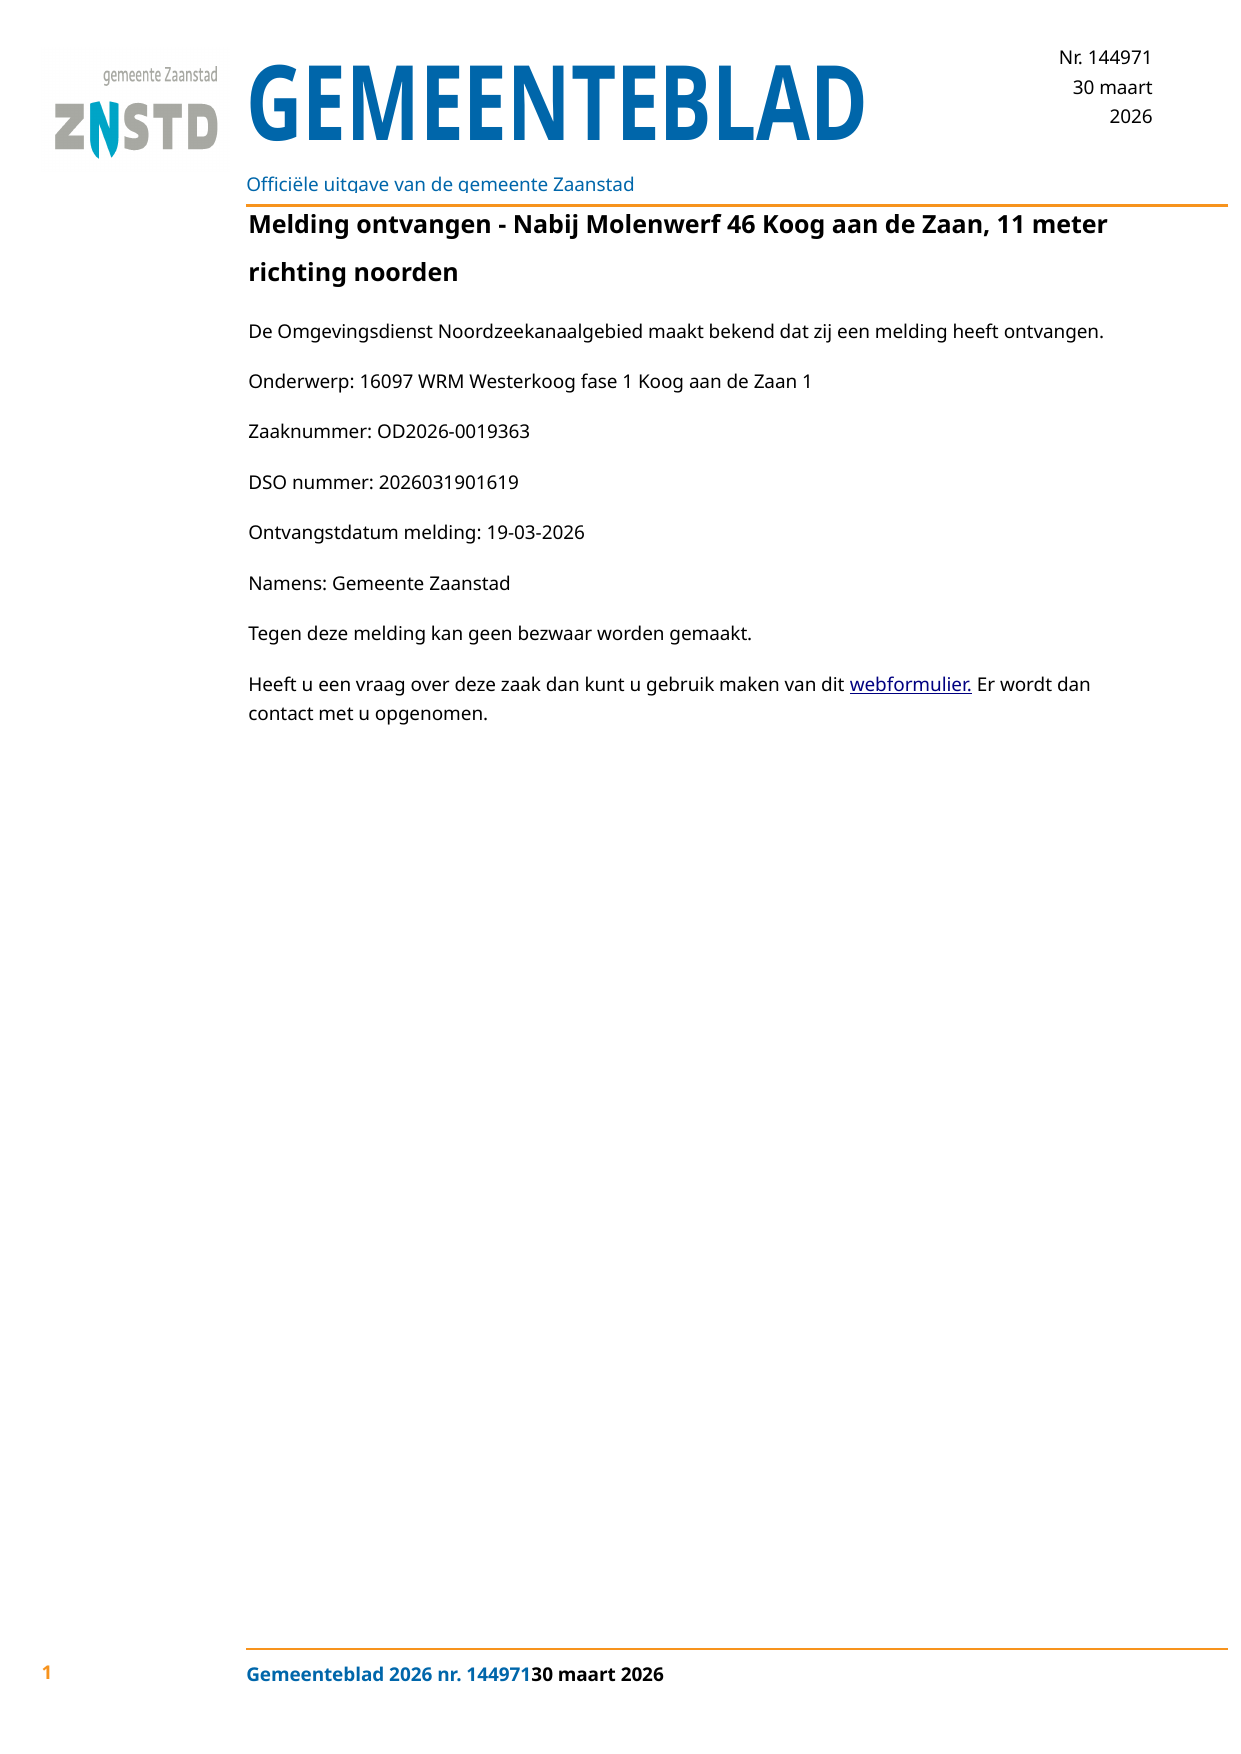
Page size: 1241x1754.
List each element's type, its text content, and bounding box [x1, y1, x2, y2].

text Tegen deze melding kan geen bezwaar worden gemaakt. [248, 620, 1152, 646]
text DSO nummer: 2026031901619 [248, 469, 1152, 495]
text Ontvangstdatum melding: 19-03-2026 [248, 519, 1152, 545]
text Melding ontvangen - Nabij Molenwerf 46 Koog aan de Zaan, 11 meter richting noorden [248, 207, 1152, 288]
text Heeft u een vraag over deze zaak dan kunt u gebruik maken van dit webformulier. Er wordt dan contact met u opgenomen. [248, 671, 1152, 726]
picture [41, 47, 231, 172]
text Zaaknummer: OD2026-0019363 [248, 419, 1152, 444]
text Onderwerp: 16097 WRM Westerkoog fase 1 Koog aan de Zaan 1 [248, 368, 1152, 394]
text Namens: Gemeente Zaanstad [248, 570, 1152, 596]
text De Omgevingsdienst Noordzeekanaalgebied maakt bekend dat zij een melding heeft ontvangen. [248, 318, 1152, 344]
